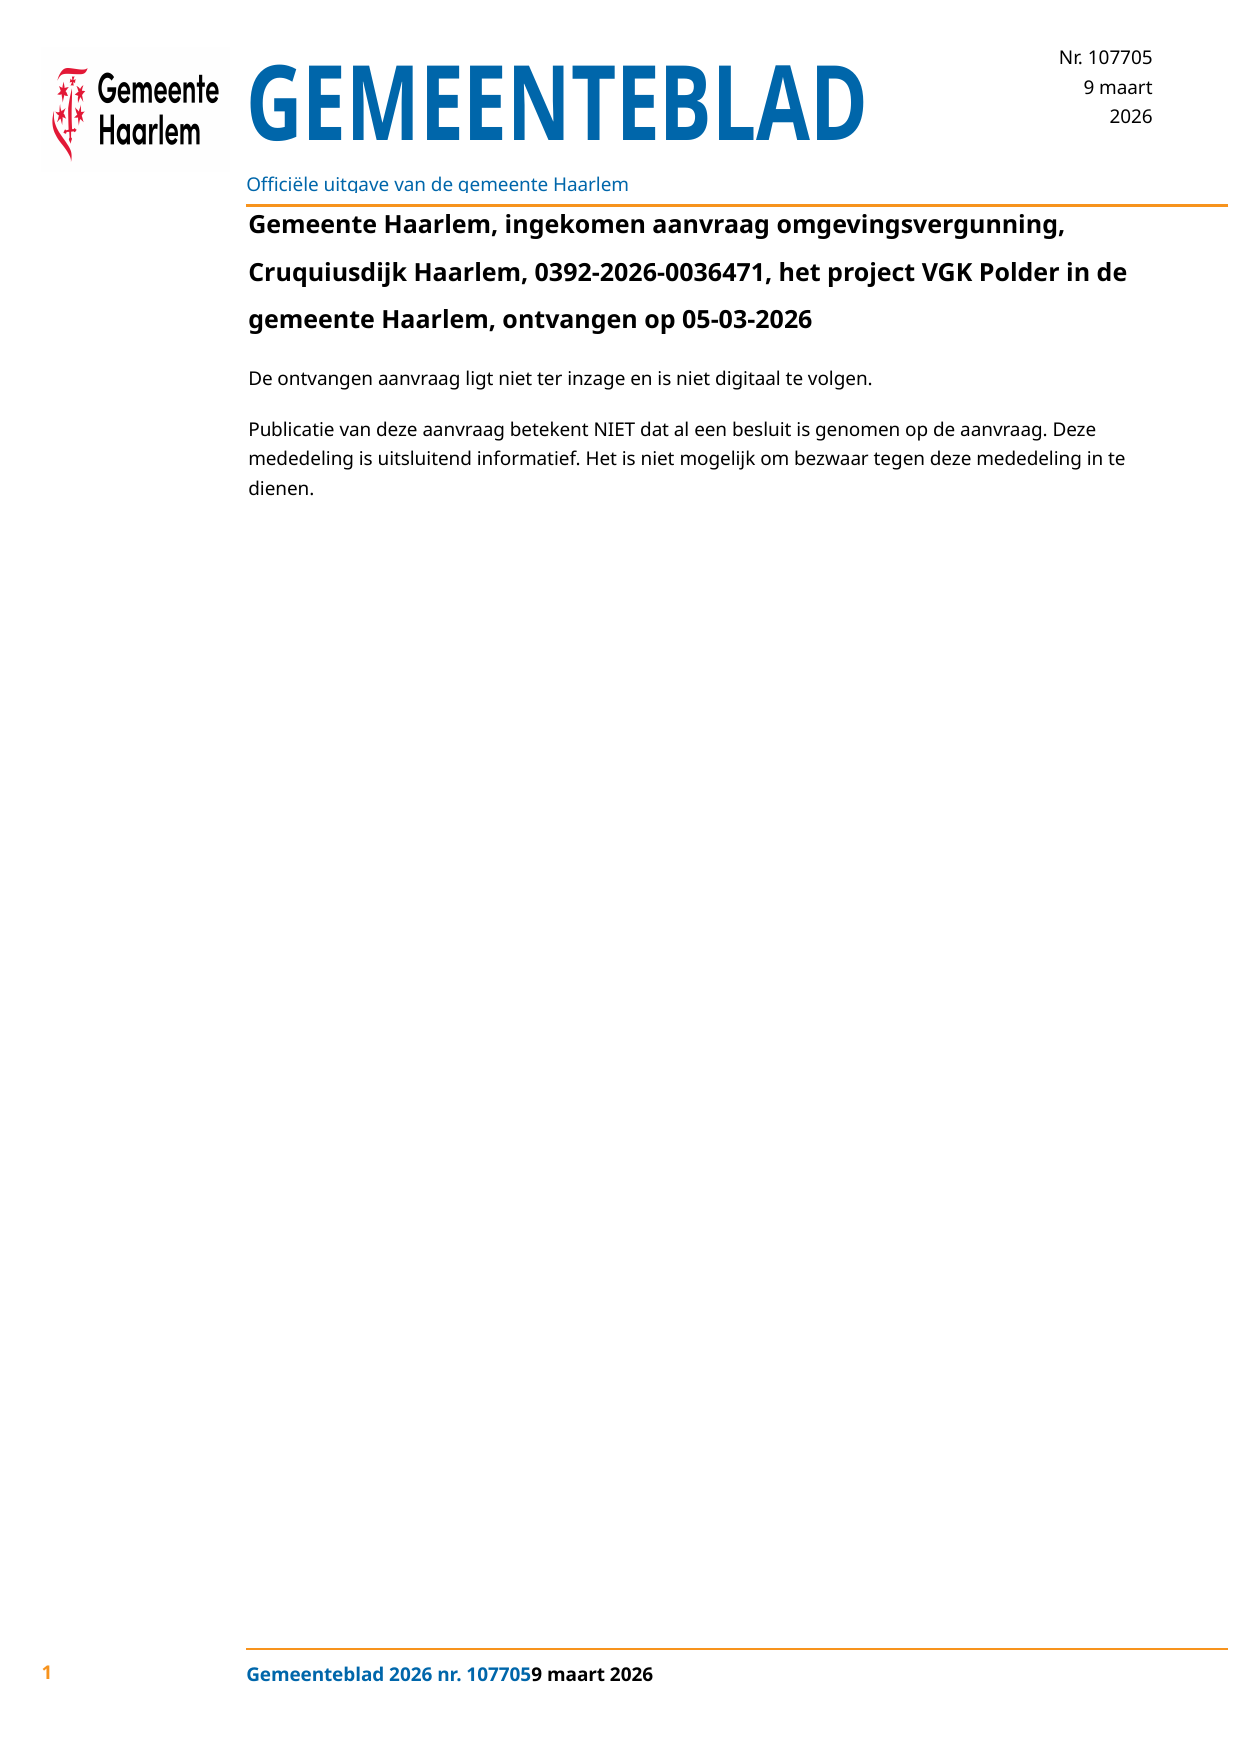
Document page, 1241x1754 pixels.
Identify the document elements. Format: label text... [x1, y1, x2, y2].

picture [41, 47, 231, 172]
text Gemeente Haarlem, ingekomen aanvraag omgevingsvergunning, Cruquiusdijk Haarlem, 0392-2026-0036471, het project VGK Polder in de gemeente Haarlem, ontvangen op 05-03-2026 [248, 207, 1152, 336]
text De ontvangen aanvraag ligt niet ter inzage en is niet digitaal te volgen. [248, 366, 1152, 391]
text Publicatie van deze aanvraag betekent NIET dat al een besluit is genomen op de aanvraag. Deze mededeling is uitsluitend informatief. Het is niet mogelijk om bezwaar tegen deze mededeling in te dienen. [248, 416, 1152, 501]
